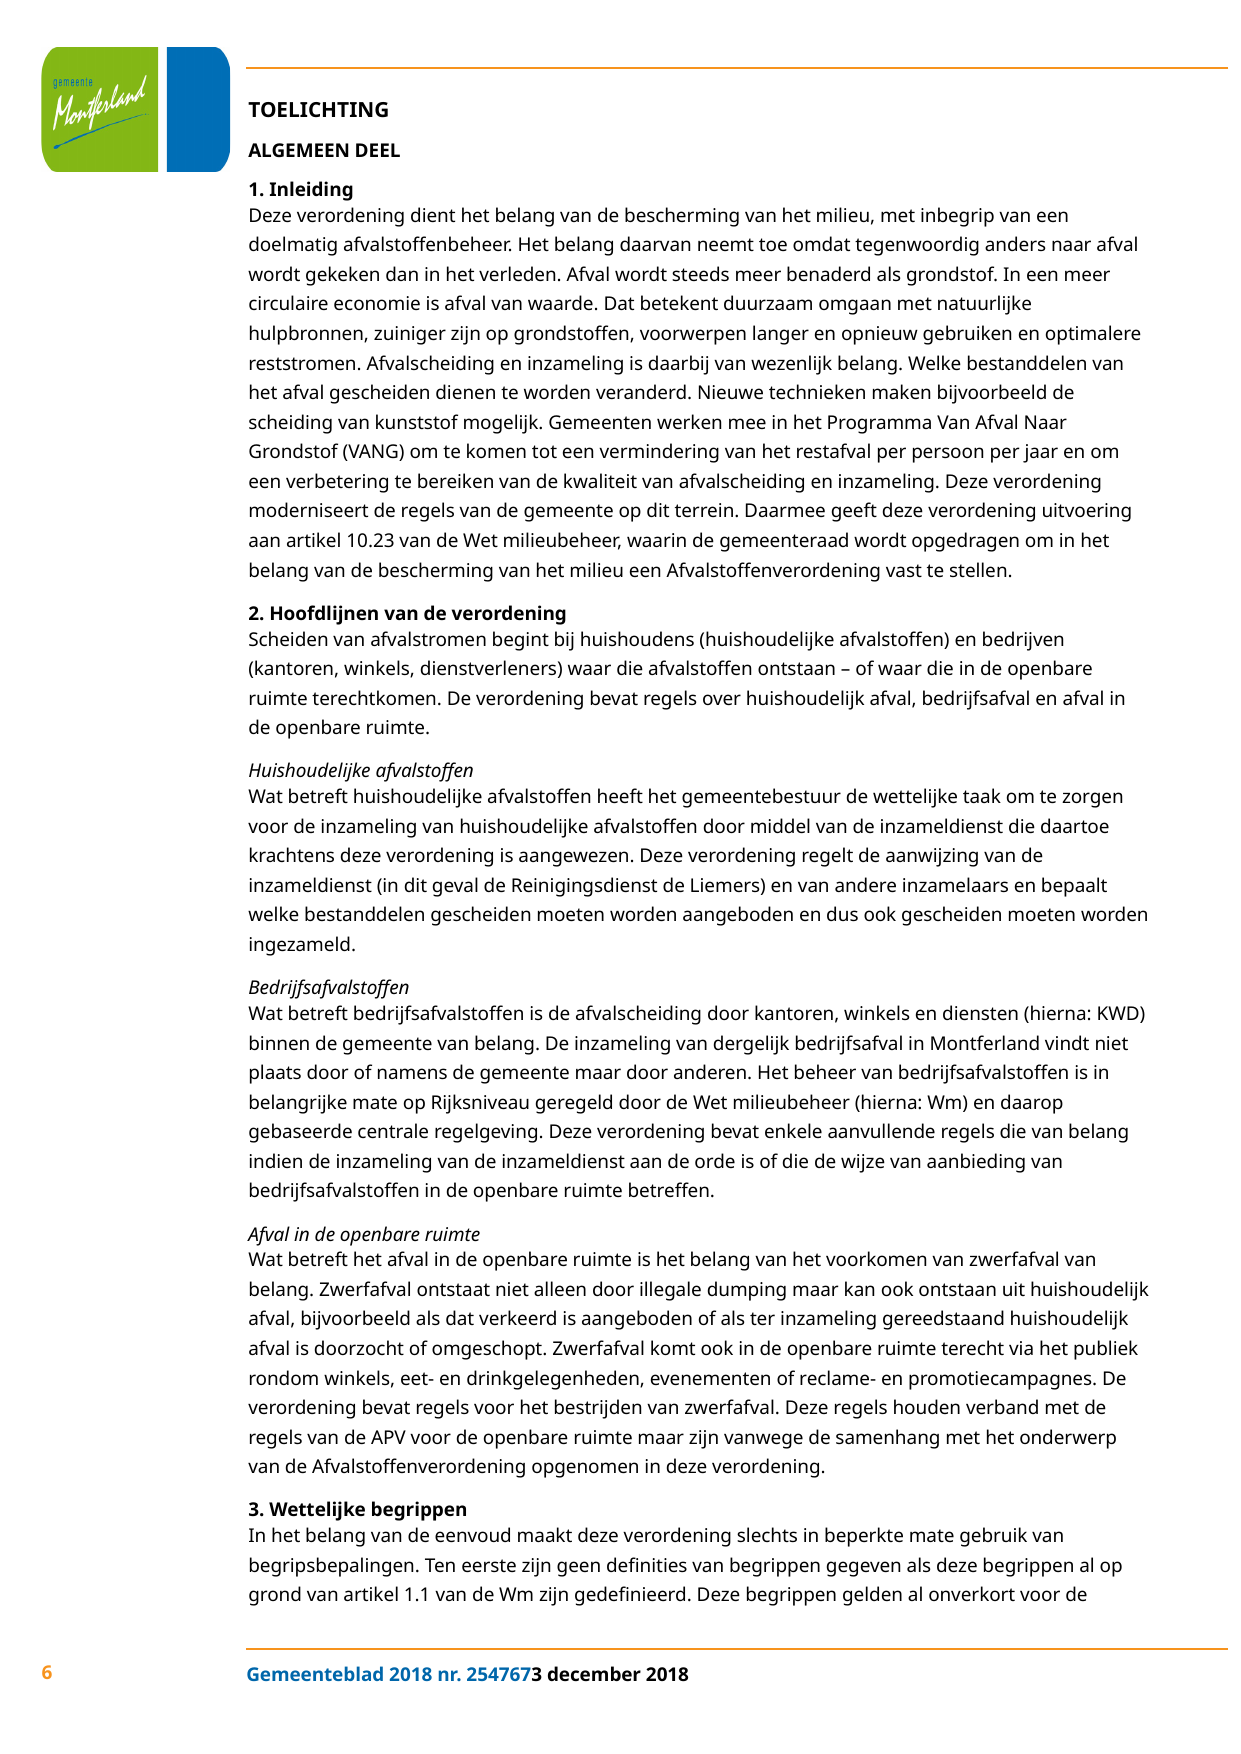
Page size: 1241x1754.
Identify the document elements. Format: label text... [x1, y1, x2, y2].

text Bedrijfsafvalstoffen [248, 974, 1152, 1000]
text TOELICHTING [248, 95, 1152, 123]
text Wat betreft bedrijfsafvalstoffen is de afvalscheiding door kantoren, winkels en diensten (hierna: KWD) binnen de gemeente van belang. De inzameling van dergelijk bedrijfsafval in Montferland vindt niet plaats door of namens de gemeente maar door anderen. Het beheer van bedrijfsafvalstoffen is in belangrijke mate op Rijksniveau geregeld door de Wet milieubeheer (hierna: Wm) en daarop gebaseerde centrale regelgeving. Deze verordening bevat enkele aanvullende regels die van belang indien de inzameling van de inzameldienst aan de orde is of die de wijze van aanbieding van bedrijfsafvalstoffen in de openbare ruimte betreffen. [248, 1000, 1152, 1203]
text Afval in de openbare ruimte [248, 1221, 1152, 1246]
text Scheiden van afvalstromen begint bij huishoudens (huishoudelijke afvalstoffen) en bedrijven (kantoren, winkels, dienstverleners) waar die afvalstoffen ontstaan – of waar die in de openbare ruimte terechtkomen. De verordening bevat regels over huishoudelijk afval, bedrijfsafval en afval in de openbare ruimte. [248, 626, 1152, 740]
text 3. Wettelijke begrippen [248, 1497, 1152, 1522]
text Wat betreft het afval in de openbare ruimte is het belang van het voorkomen van zwerfafval van belang. Zwerfafval ontstaat niet alleen door illegale dumping maar kan ook ontstaan uit huishoudelijk afval, bijvoorbeeld als dat verkeerd is aangeboden of als ter inzameling gereedstaand huishoudelijk afval is doorzocht of omgeschopt. Zwerfafval komt ook in de openbare ruimte terecht via het publiek rondom winkels, eet- en drinkgelegenheden, evenementen of reclame- en promotiecampagnes. De verordening bevat regels voor het bestrijden van zwerfafval. Deze regels houden verband met de regels van de APV voor de openbare ruimte maar zijn vanwege de samenhang met het onderwerp van de Afvalstoffenverordening opgenomen in deze verordening. [248, 1246, 1152, 1479]
text 2. Hoofdlijnen van de verordening [248, 600, 1152, 626]
text ALGEMEEN DEEL [248, 137, 1152, 163]
text Deze verordening dient het belang van de bescherming van het milieu, met inbegrip van een doelmatig afvalstoffenbeheer. Het belang daarvan neemt toe omdat tegenwoordig anders naar afval wordt gekeken dan in het verleden. Afval wordt steeds meer benaderd als grondstof. In een meer circulaire economie is afval van waarde. Dat betekent duurzaam omgaan met natuurlijke hulpbronnen, zuiniger zijn op grondstoffen, voorwerpen langer en opnieuw gebruiken en optimalere reststromen. Afvalscheiding en inzameling is daarbij van wezenlijk belang. Welke bestanddelen van het afval gescheiden dienen te worden veranderd. Nieuwe technieken maken bijvoorbeeld de scheiding van kunststof mogelijk. Gemeenten werken mee in het Programma Van Afval Naar Grondstof (VANG) om te komen tot een vermindering van het restafval per persoon per jaar en om een verbetering te bereiken van de kwaliteit van afvalscheiding en inzameling. Deze verordening moderniseert de regels van de gemeente op dit terrein. Daarmee geeft deze verordening uitvoering aan artikel 10.23 van de Wet milieubeheer, waarin de gemeenteraad wordt opgedragen om in het belang van de bescherming van het milieu een Afvalstoffenverordening vast te stellen. [248, 202, 1152, 583]
picture [41, 47, 231, 172]
text In het belang van de eenvoud maakt deze verordening slechts in beperkte mate gebruik van begripsbepalingen. Ten eerste zijn geen definities van begrippen gegeven als deze begrippen al op grond van artikel 1.1 van de Wm zijn gedefinieerd. Deze begrippen gelden al onverkort voor de [248, 1522, 1152, 1607]
text Wat betreft huishoudelijke afvalstoffen heeft het gemeentebestuur de wettelijke taak om te zorgen voor de inzameling van huishoudelijke afvalstoffen door middel van de inzameldienst die daartoe krachtens deze verordening is aangewezen. Deze verordening regelt de aanwijzing van de inzameldienst (in dit geval de Reinigingsdienst de Liemers) en van andere inzamelaars en bepaalt welke bestanddelen gescheiden moeten worden aangeboden en dus ook gescheiden moeten worden ingezameld. [248, 783, 1152, 957]
text Huishoudelijke afvalstoffen [248, 758, 1152, 783]
text 1. Inleiding [248, 176, 1152, 202]
